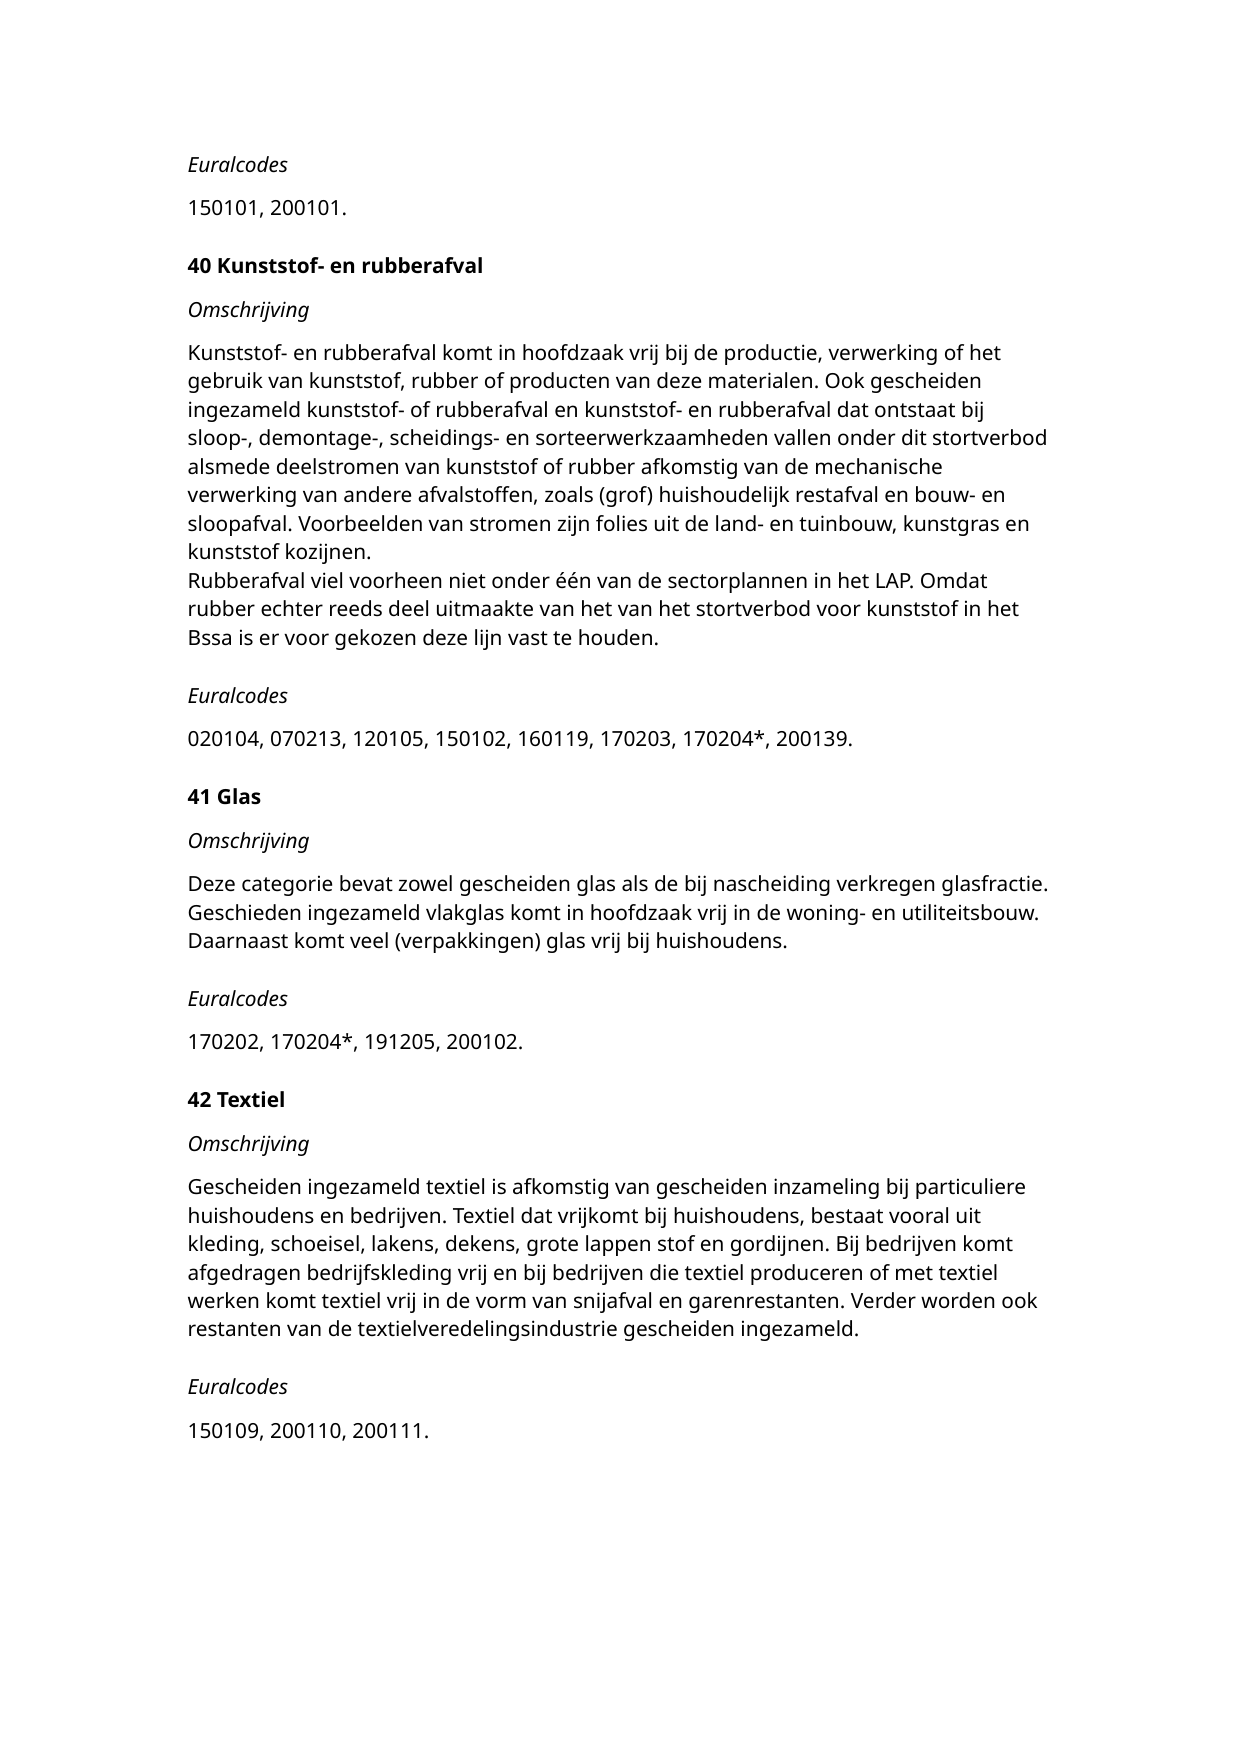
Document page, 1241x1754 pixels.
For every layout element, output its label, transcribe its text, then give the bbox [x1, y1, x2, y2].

text Omschrijving [187, 295, 1053, 323]
text Deze categorie bevat zowel gescheiden glas als de bij nascheiding verkregen glasfractie. Geschieden ingezameld vlakglas komt in hoofdzaak vrij in de woning- en utiliteitsbouw. Daarnaast komt veel (verpakkingen) glas vrij bij huishoudens. [187, 869, 1053, 954]
text 40 Kunststof- en rubberafval [187, 251, 1053, 280]
text 020104, 070213, 120105, 150102, 160119, 170203, 170204*, 200139. [187, 724, 1053, 753]
text 150101, 200101. [187, 193, 1053, 222]
text Omschrijving [187, 1129, 1053, 1157]
text Rubberafval viel voorheen niet onder één van de sectorplannen in het LAP. Omdat rubber echter reeds deel uitmaakte van het van het stortverbod voor kunststof in het Bssa is er voor gekozen deze lijn vast te houden. [187, 566, 1053, 651]
text Euralcodes [187, 681, 1053, 709]
text Gescheiden ingezameld textiel is afkomstig van gescheiden inzameling bij particuliere huishoudens en bedrijven. Textiel dat vrijkomt bij huishoudens, bestaat vooral uit kleding, schoeisel, lakens, dekens, grote lappen stof en gordijnen. Bij bedrijven komt afgedragen bedrijfskleding vrij en bij bedrijven die textiel produceren of met textiel werken komt textiel vrij in de vorm van snijafval en garenrestanten. Verder worden ook restanten van de textielveredelingsindustrie gescheiden ingezameld. [187, 1172, 1053, 1343]
text 170202, 170204*, 191205, 200102. [187, 1027, 1053, 1056]
text Omschrijving [187, 826, 1053, 854]
text 150109, 200110, 200111. [187, 1416, 1053, 1444]
text Euralcodes [187, 984, 1053, 1012]
text 41 Glas [187, 782, 1053, 811]
text Kunststof- en rubberafval komt in hoofdzaak vrij bij de productie, verwerking of het gebruik van kunststof, rubber of producten van deze materialen. Ook gescheiden ingezameld kunststof- of rubberafval en kunststof- en rubberafval dat ontstaat bij sloop-, demontage-, scheidings- en sorteerwerkzaamheden vallen onder dit stortverbod alsmede deelstromen van kunststof of rubber afkomstig van de mechanische verwerking van andere afvalstoffen, zoals (grof) huishoudelijk restafval en bouw- en sloopafval. Voorbeelden van stromen zijn folies uit de land- en tuinbouw, kunstgras en kunststof kozijnen. [187, 338, 1053, 566]
text Euralcodes [187, 1372, 1053, 1401]
text 42 Textiel [187, 1085, 1053, 1114]
text Euralcodes [187, 150, 1053, 178]
